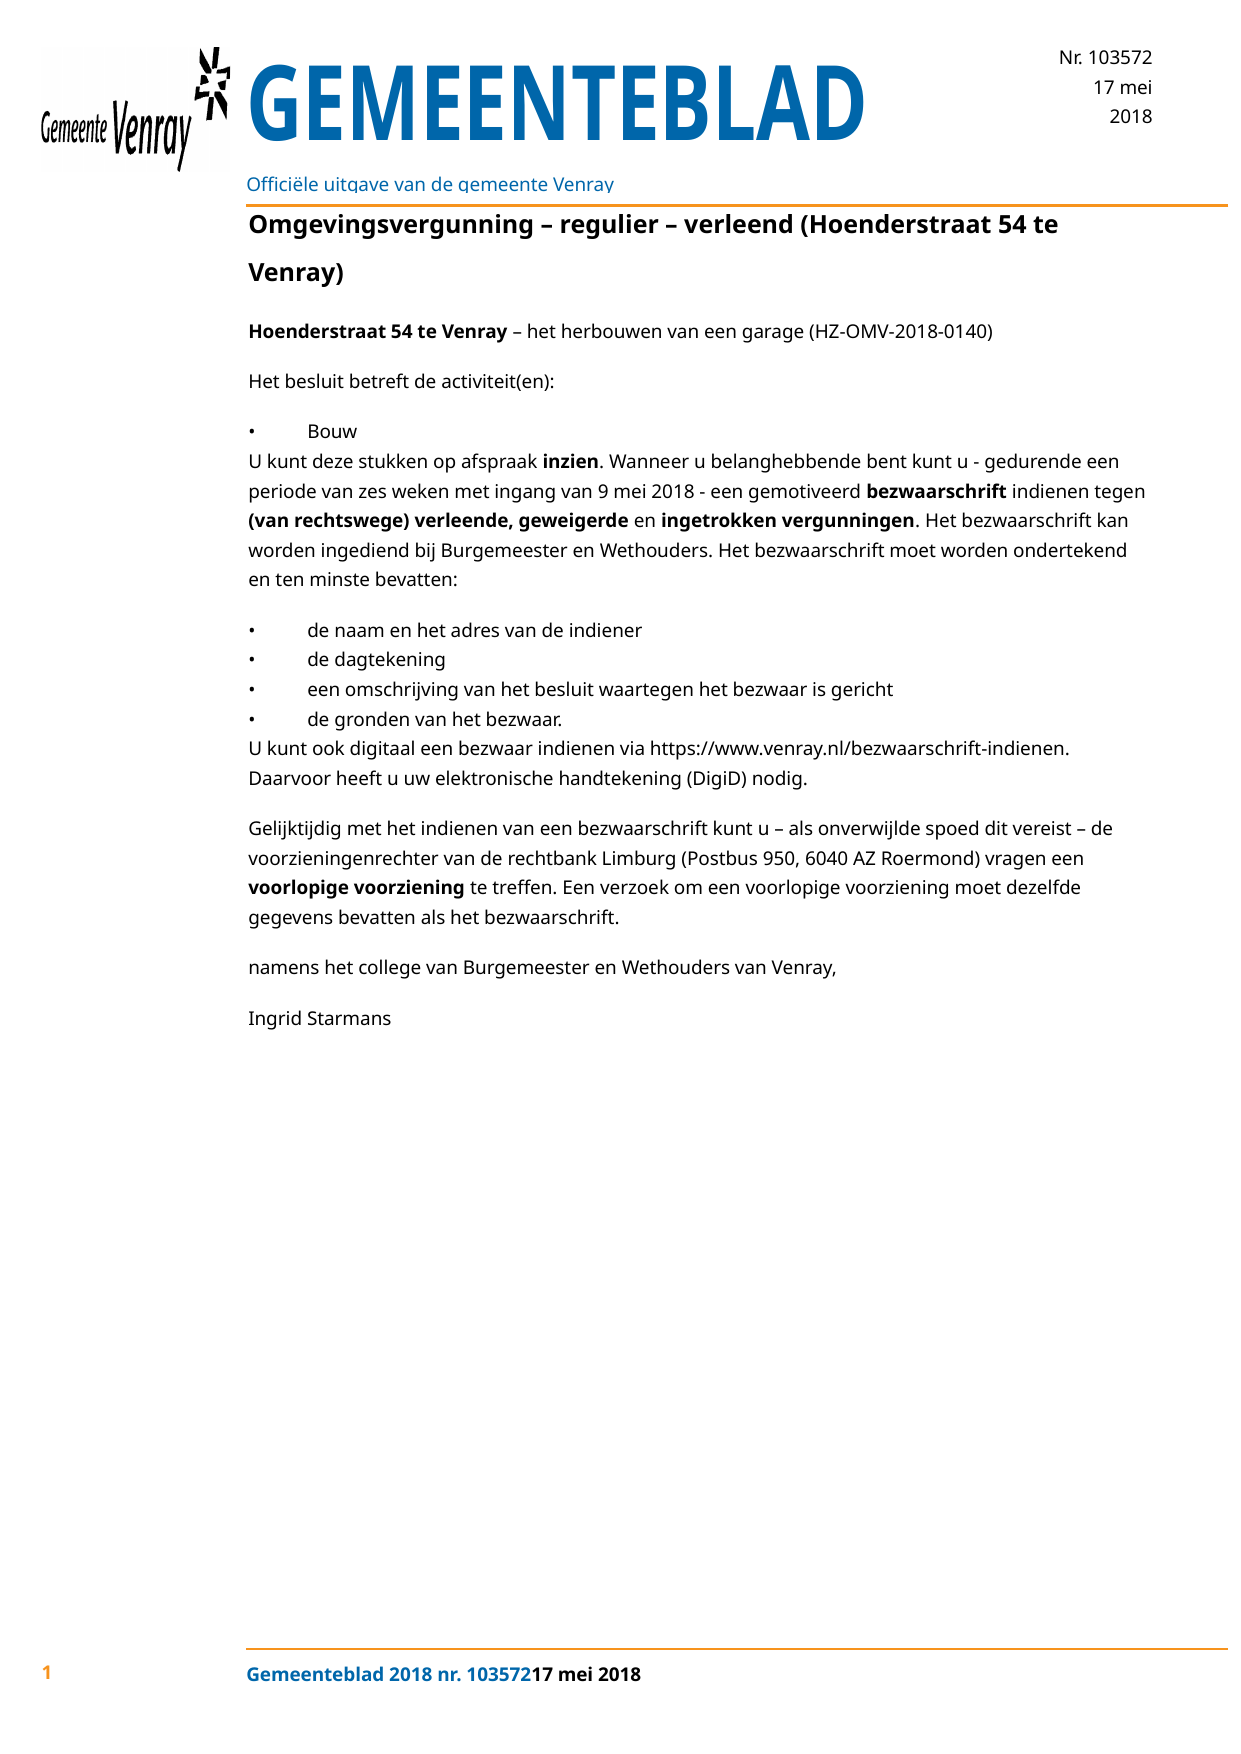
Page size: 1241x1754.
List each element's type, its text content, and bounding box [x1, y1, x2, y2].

list Bouw [248, 419, 1152, 444]
list een omschrijving van het besluit waartegen het bezwaar is gericht [248, 676, 1152, 702]
text Gelijktijdig met het indienen van een bezwaarschrift kunt u – als onverwijlde spoed dit vereist – de voorzieningenrechter van de rechtbank Limburg (Postbus 950, 6040 AZ Roermond) vragen een voorlopige voorziening te treffen. Een verzoek om een voorlopige voorziening moet dezelfde gegevens bevatten als het bezwaarschrift. [248, 815, 1152, 930]
list de gronden van het bezwaar. [248, 706, 1152, 732]
text U kunt ook digitaal een bezwaar indienen via https://www.venray.nl/bezwaarschrift-indienen. Daarvoor heeft u uw elektronische handtekening (DigiD) nodig. [248, 735, 1152, 791]
text Omgevingsvergunning – regulier – verleend (Hoenderstraat 54 te Venray) [248, 207, 1152, 288]
picture [41, 47, 231, 172]
list de dagtekening [248, 647, 1152, 672]
text Hoenderstraat 54 te Venray – het herbouwen van een garage (HZ-OMV-2018-0140) [248, 318, 1152, 344]
text namens het college van Burgemeester en Wethouders van Venray, [248, 954, 1152, 980]
text Het besluit betreft de activiteit(en): [248, 368, 1152, 394]
text U kunt deze stukken op afspraak inzien. Wanneer u belanghebbende bent kunt u - gedurende een periode van zes weken met ingang van 9 mei 2018 - een gemotiveerd bezwaarschrift indienen tegen (van rechtswege) verleende, geweigerde en ingetrokken vergunningen. Het bezwaarschrift kan worden ingediend bij Burgemeester en Wethouders. Het bezwaarschrift moet worden ondertekend en ten minste bevatten: [248, 448, 1152, 592]
list de naam en het adres van de indiener [248, 617, 1152, 643]
text Ingrid Starmans [248, 1005, 1152, 1031]
